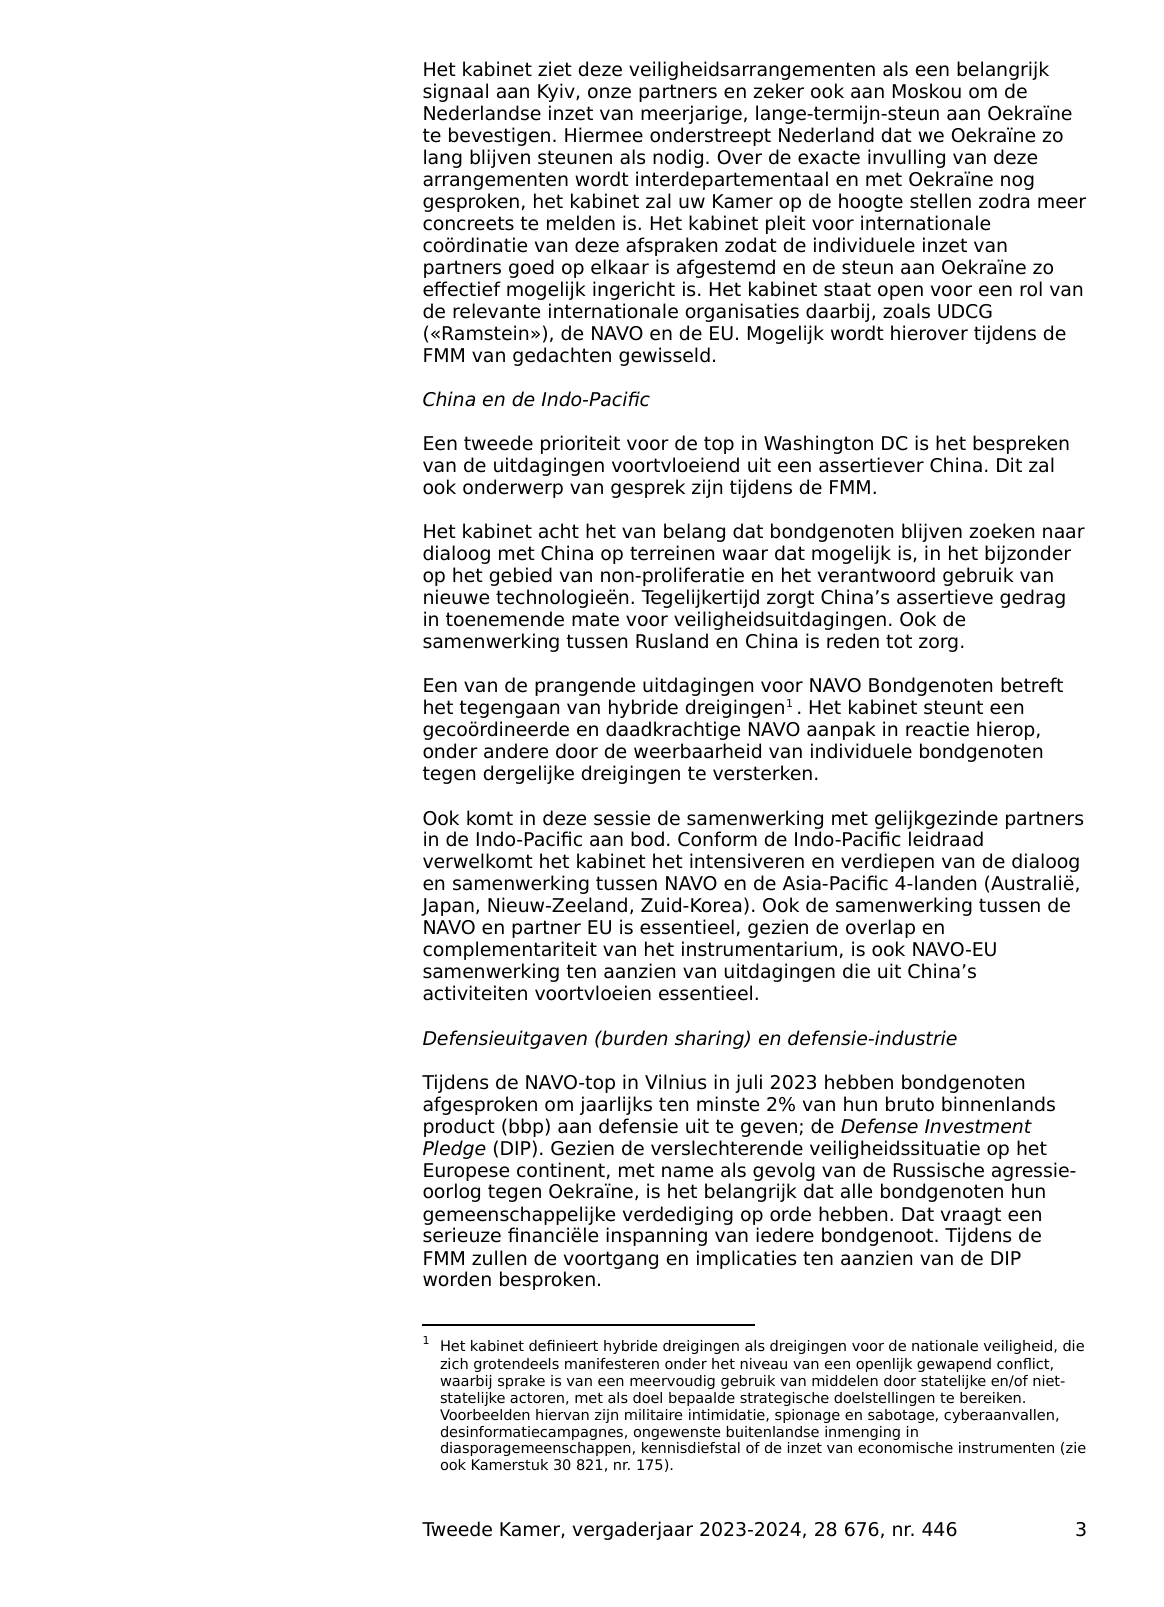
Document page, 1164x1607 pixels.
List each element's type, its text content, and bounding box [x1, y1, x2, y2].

text Tijdens de NAVO-top in Vilnius in juli 2023 hebben bondgenoten afgesproken om jaarlijks ten minste 2% van hun bruto binnenlands product (bbp) aan defensie uit te geven; de Defense Investment Pledge (DIP). Gezien de verslechterende veiligheidssituatie op het Europese continent, met name als gevolg van de Russische agressie-oorlog tegen Oekraïne, is het belangrijk dat alle bondgenoten hun gemeenschappelijke verdediging op orde hebben. Dat vraagt een serieuze financiële inspanning van iedere bondgenoot. Tijdens de FMM zullen de voortgang en implicaties ten aanzien van de DIP worden besproken. [422, 1072, 1087, 1291]
subtitle China en de Indo-Pacific [422, 389, 1087, 411]
text Het kabinet acht het van belang dat bondgenoten blijven zoeken naar dialoog met China op terreinen waar dat mogelijk is, in het bijzonder op het gebied van non-proliferatie en het verantwoord gebruik van nieuwe technologieën. Tegelijkertijd zorgt China’s assertieve gedrag in toenemende mate voor veiligheidsuitdagingen. Ook de samenwerking tussen Rusland en China is reden tot zorg. [422, 521, 1087, 653]
text Het kabinet definieert hybride dreigingen als dreigingen voor de nationale veiligheid, die zich grotendeels manifesteren onder het niveau van een openlijk gewapend conflict, waarbij sprake is van een meervoudig gebruik van middelen door statelijke en/of niet-statelijke actoren, met als doel bepaalde strategische doelstellingen te bereiken. Voorbeelden hiervan zijn militaire intimidatie, spionage en sabotage, cyberaanvallen, desinformatiecampagnes, ongewenste buitenlandse inmenging in diasporagemeenschappen, kennisdiefstal of de inzet van economische instrumenten (zie ook Kamerstuk 30 821, nr. 175). [422, 1334, 1087, 1474]
text Het kabinet ziet deze veiligheidsarrangementen als een belangrijk signaal aan Kyiv, onze partners en zeker ook aan Moskou om de Nederlandse inzet van meerjarige, lange-termijn-steun aan Oekraïne te bevestigen. Hiermee onderstreept Nederland dat we Oekraïne zo lang blijven steunen als nodig. Over de exacte invulling van deze arrangementen wordt interdepartementaal en met Oekraïne nog gesproken, het kabinet zal uw Kamer op de hoogte stellen zodra meer concreets te melden is. Het kabinet pleit voor internationale coördinatie van deze afspraken zodat de individuele inzet van partners goed op elkaar is afgestemd en de steun aan Oekraïne zo effectief mogelijk ingericht is. Het kabinet staat open voor een rol van de relevante internationale organisaties daarbij, zoals UDCG («Ramstein»), de NAVO en de EU. Mogelijk wordt hierover tijdens de FMM van gedachten gewisseld. [422, 59, 1087, 367]
text Ook komt in deze sessie de samenwerking met gelijkgezinde partners in de Indo-Pacific aan bod. Conform de Indo-Pacific leidraad verwelkomt het kabinet het intensiveren en verdiepen van de dialoog en samenwerking tussen NAVO en de Asia-Pacific 4-landen (Australië, Japan, Nieuw-Zeeland, Zuid-Korea). Ook de samenwerking tussen de NAVO en partner EU is essentieel, gezien de overlap en complementariteit van het instrumentarium, is ook NAVO-EU samenwerking ten aanzien van uitdagingen die uit China’s activiteiten voortvloeien essentieel. [422, 807, 1087, 1005]
subtitle Defensieuitgaven (burden sharing) en defensie-industrie [422, 1027, 1087, 1049]
text Een tweede prioriteit voor de top in Washington DC is het bespreken van de uitdagingen voortvloeiend uit een assertiever China. Dit zal ook onderwerp van gesprek zijn tijdens de FMM. [422, 433, 1087, 499]
text Een van de prangende uitdagingen voor NAVO Bondgenoten betreft het tegengaan van hybride dreigingen. Het kabinet steunt een gecoördineerde en daadkrachtige NAVO aanpak in reactie hierop, onder andere door de weerbaarheid van individuele bondgenoten tegen dergelijke dreigingen te versterken. [422, 675, 1087, 785]
